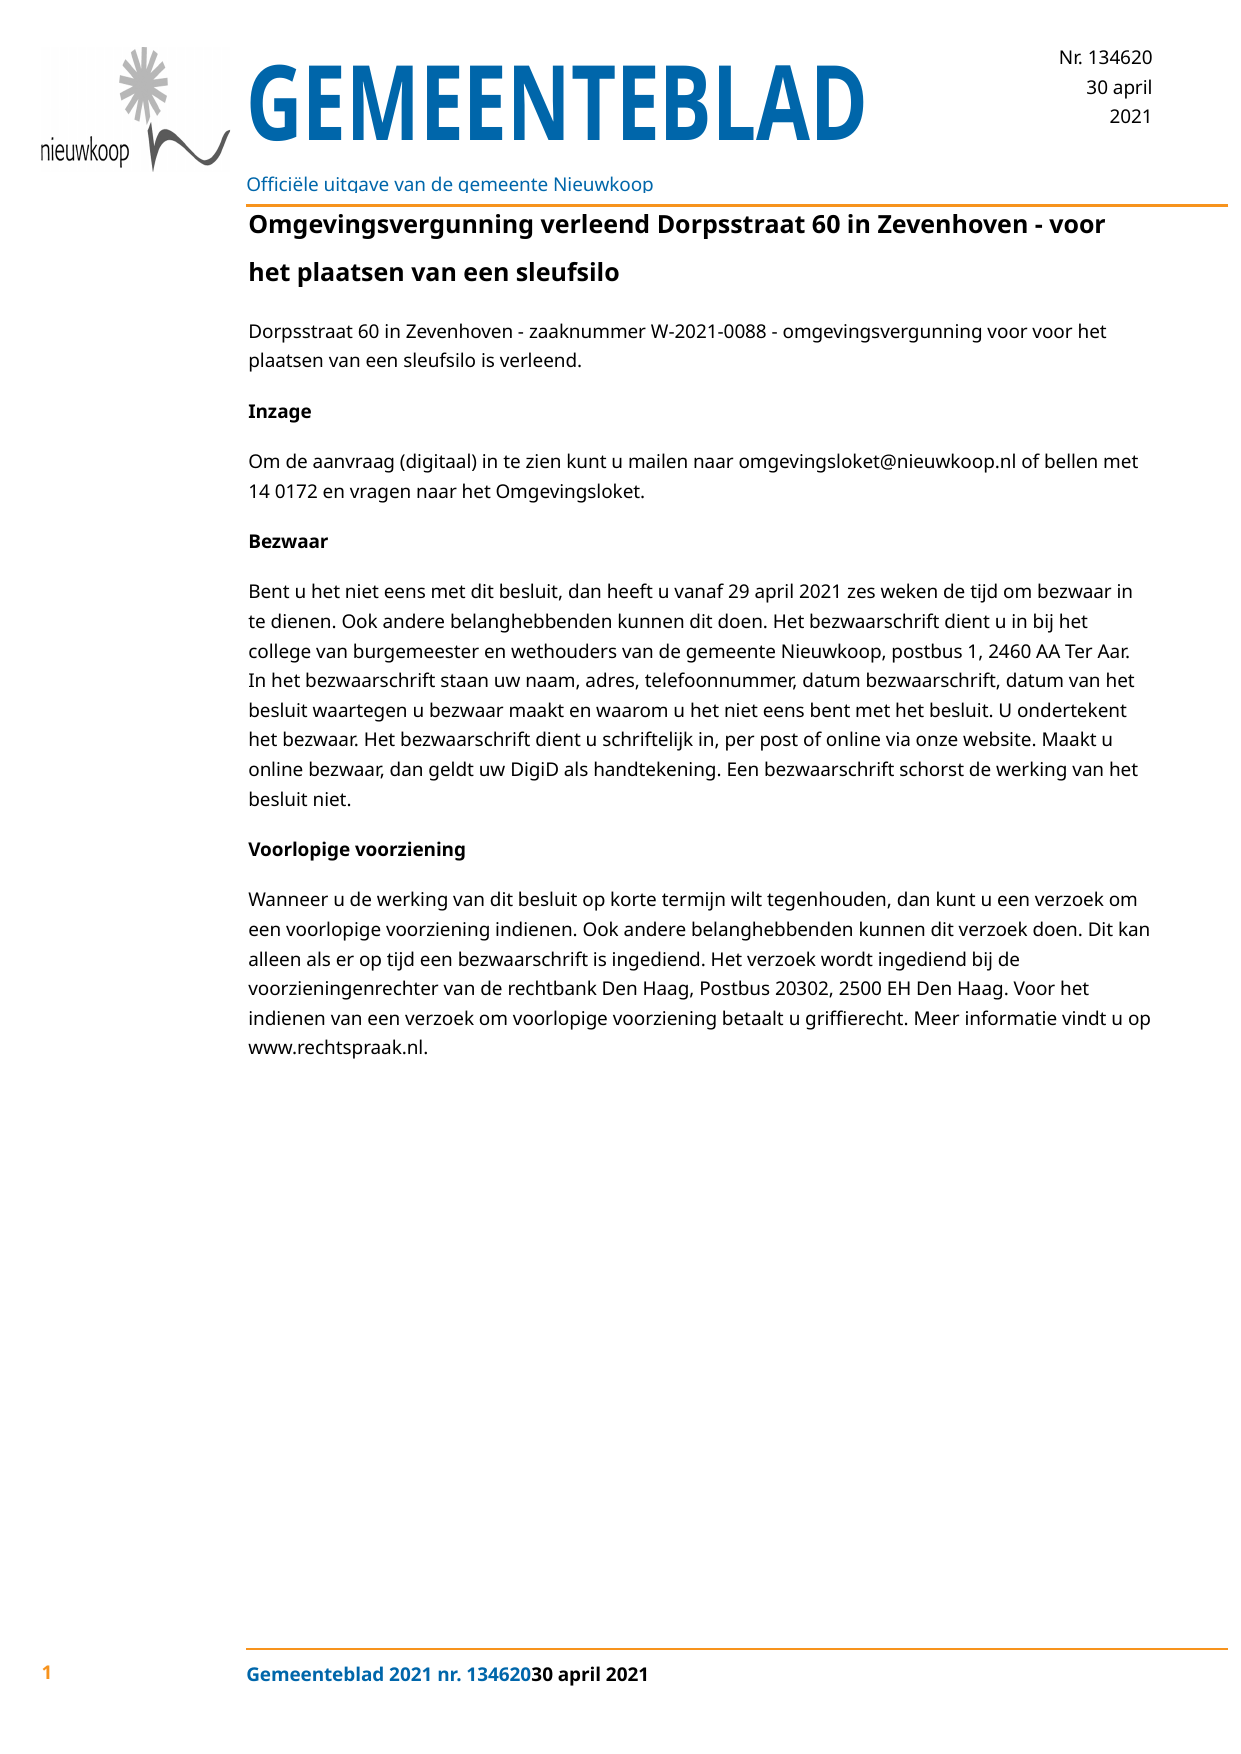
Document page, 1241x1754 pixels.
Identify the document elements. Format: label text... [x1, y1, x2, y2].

text Voorlopige voorziening [248, 836, 1152, 862]
text Dorpsstraat 60 in Zevenhoven - zaaknummer W-2021-0088 - omgevingsvergunning voor voor het plaatsen van een sleufsilo is verleend. [248, 318, 1152, 373]
text Inzage [248, 398, 1152, 424]
text Omgevingsvergunning verleend Dorpsstraat 60 in Zevenhoven - voor het plaatsen van een sleufsilo [248, 207, 1152, 288]
text Om de aanvraag (digitaal) in te zien kunt u mailen naar omgevingsloket@nieuwkoop.nl of bellen met 14 0172 en vragen naar het Omgevingsloket. [248, 448, 1152, 504]
text Bent u het niet eens met dit besluit, dan heeft u vanaf 29 april 2021 zes weken de tijd om bezwaar in te dienen. Ook andere belanghebbenden kunnen dit doen. Het bezwaarschrift dient u in bij het college van burgemeester en wethouders van de gemeente Nieuwkoop, postbus 1, 2460 AA Ter Aar. In het bezwaarschrift staan uw naam, adres, telefoonnummer, datum bezwaarschrift, datum van het besluit waartegen u bezwaar maakt en waarom u het niet eens bent met het besluit. U ondertekent het bezwaar. Het bezwaarschrift dient u schriftelijk in, per post of online via onze website. Maakt u online bezwaar, dan geldt uw DigiD als handtekening. Een bezwaarschrift schorst de werking van het besluit niet. [248, 579, 1152, 812]
text Wanneer u de werking van dit besluit op korte termijn wilt tegenhouden, dan kunt u een verzoek om een voorlopige voorziening indienen. Ook andere belanghebbenden kunnen dit verzoek doen. Dit kan alleen als er op tijd een bezwaarschrift is ingediend. Het verzoek wordt ingediend bij de voorzieningenrechter van de rechtbank Den Haag, Postbus 20302, 2500 EH Den Haag. Voor het indienen van een verzoek om voorlopige voorziening betaalt u griffierecht. Meer informatie vindt u op www.rechtspraak.nl. [248, 887, 1152, 1060]
picture [41, 47, 231, 172]
text Bezwaar [248, 528, 1152, 554]
